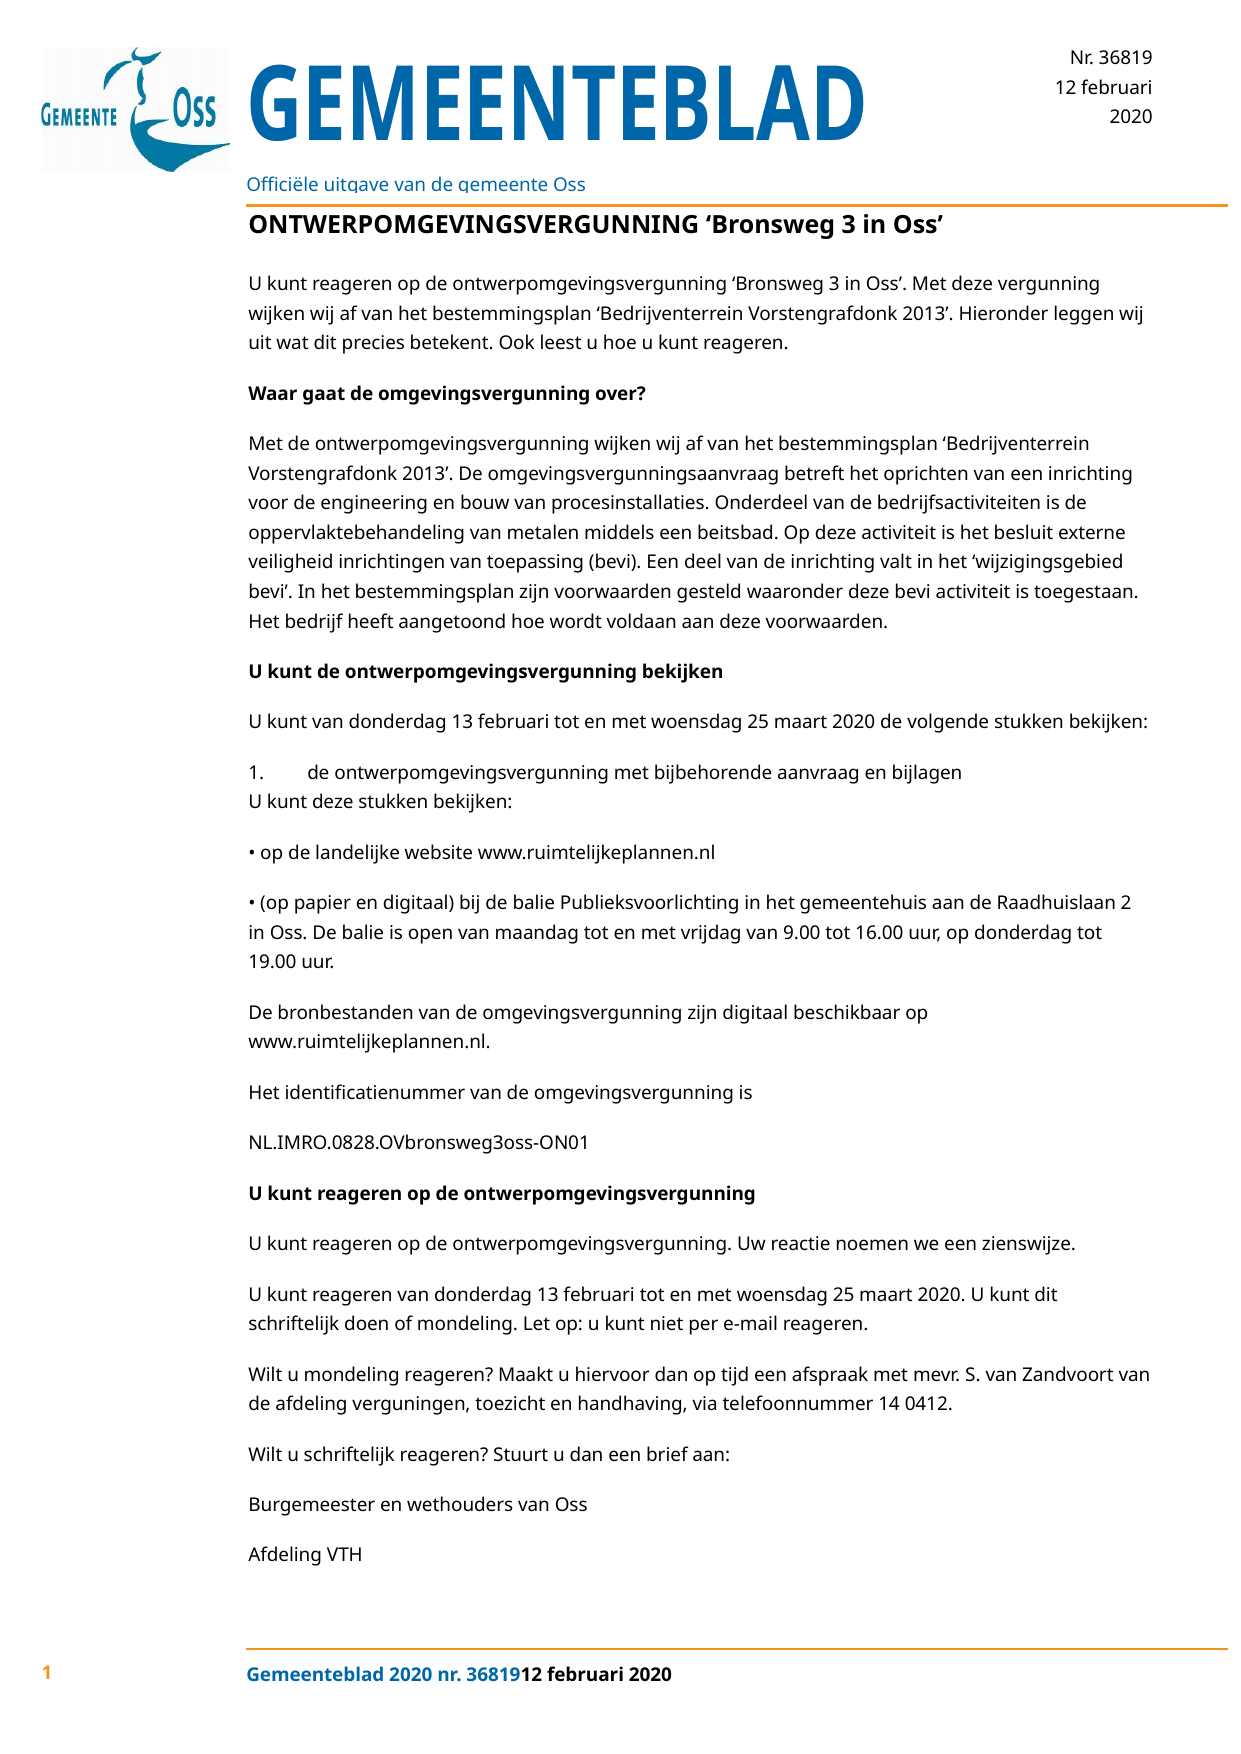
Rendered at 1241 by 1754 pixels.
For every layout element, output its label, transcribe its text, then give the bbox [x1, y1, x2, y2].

text Waar gaat de omgevingsvergunning over? [248, 380, 1152, 406]
text U kunt van donderdag 13 februari tot en met woensdag 25 maart 2020 de volgende stukken bekijken: [248, 709, 1152, 734]
text Met de ontwerpomgevingsvergunning wijken wij af van het bestemmingsplan ‘Bedrijventerrein Vorstengrafdonk 2013’. De omgevingsvergunningsaanvraag betreft het oprichten van een inrichting voor de engineering en bouw van procesinstallaties. Onderdeel van de bedrijfsactiviteiten is de oppervlaktebehandeling van metalen middels een beitsbad. Op deze activiteit is het besluit externe veiligheid inrichtingen van toepassing (bevi). Een deel van de inrichting valt in het ‘wijzigingsgebied bevi’. In het bestemmingsplan zijn voorwaarden gesteld waaronder deze bevi activiteit is toegestaan. Het bedrijf heeft aangetoond hoe wordt voldaan aan deze voorwaarden. [248, 430, 1152, 633]
text • op de landelijke website www.ruimtelijkeplannen.nl [248, 839, 1152, 865]
text U kunt reageren op de ontwerpomgevingsvergunning [248, 1180, 1152, 1206]
text Wilt u mondeling reageren? Maakt u hiervoor dan op tijd een afspraak met mevr. S. van Zandvoort van de afdeling verguningen, toezicht en handhaving, via telefoonnummer 14 0412. [248, 1361, 1152, 1416]
text U kunt reageren op de ontwerpomgevingsvergunning ‘Bronsweg 3 in Oss’. Met deze vergunning wijken wij af van het bestemmingsplan ‘Bedrijventerrein Vorstengrafdonk 2013’. Hieronder leggen wij uit wat dit precies betekent. Ook leest u hoe u kunt reageren. [248, 270, 1152, 355]
picture [41, 47, 231, 172]
text Het identificatienummer van de omgevingsvergunning is [248, 1079, 1152, 1105]
text • (op papier en digitaal) bij de balie Publieksvoorlichting in het gemeentehuis aan de Raadhuislaan 2 in Oss. De balie is open van maandag tot en met vrijdag van 9.00 tot 16.00 uur, op donderdag tot 19.00 uur. [248, 889, 1152, 974]
text U kunt reageren van donderdag 13 februari tot en met woensdag 25 maart 2020. U kunt dit schriftelijk doen of mondeling. Let op: u kunt niet per e-mail reageren. [248, 1281, 1152, 1336]
list de ontwerpomgevingsvergunning met bijbehorende aanvraag en bijlagen [248, 759, 1152, 785]
text Afdeling VTH [248, 1542, 1152, 1567]
text Wilt u schriftelijk reageren? Stuurt u dan een brief aan: [248, 1441, 1152, 1466]
text U kunt deze stukken bekijken: [248, 789, 1152, 814]
text ONTWERPOMGEVINGSVERGUNNING ‘Bronsweg 3 in Oss’ [248, 207, 1152, 241]
text De bronbestanden van de omgevingsvergunning zijn digitaal beschikbaar op www.ruimtelijkeplannen.nl. [248, 999, 1152, 1054]
text U kunt de ontwerpomgevingsvergunning bekijken [248, 658, 1152, 684]
text U kunt reageren op de ontwerpomgevingsvergunning. Uw reactie noemen we een zienswijze. [248, 1230, 1152, 1256]
text NL.IMRO.0828.OVbronsweg3oss-ON01 [248, 1129, 1152, 1155]
text Burgemeester en wethouders van Oss [248, 1491, 1152, 1517]
